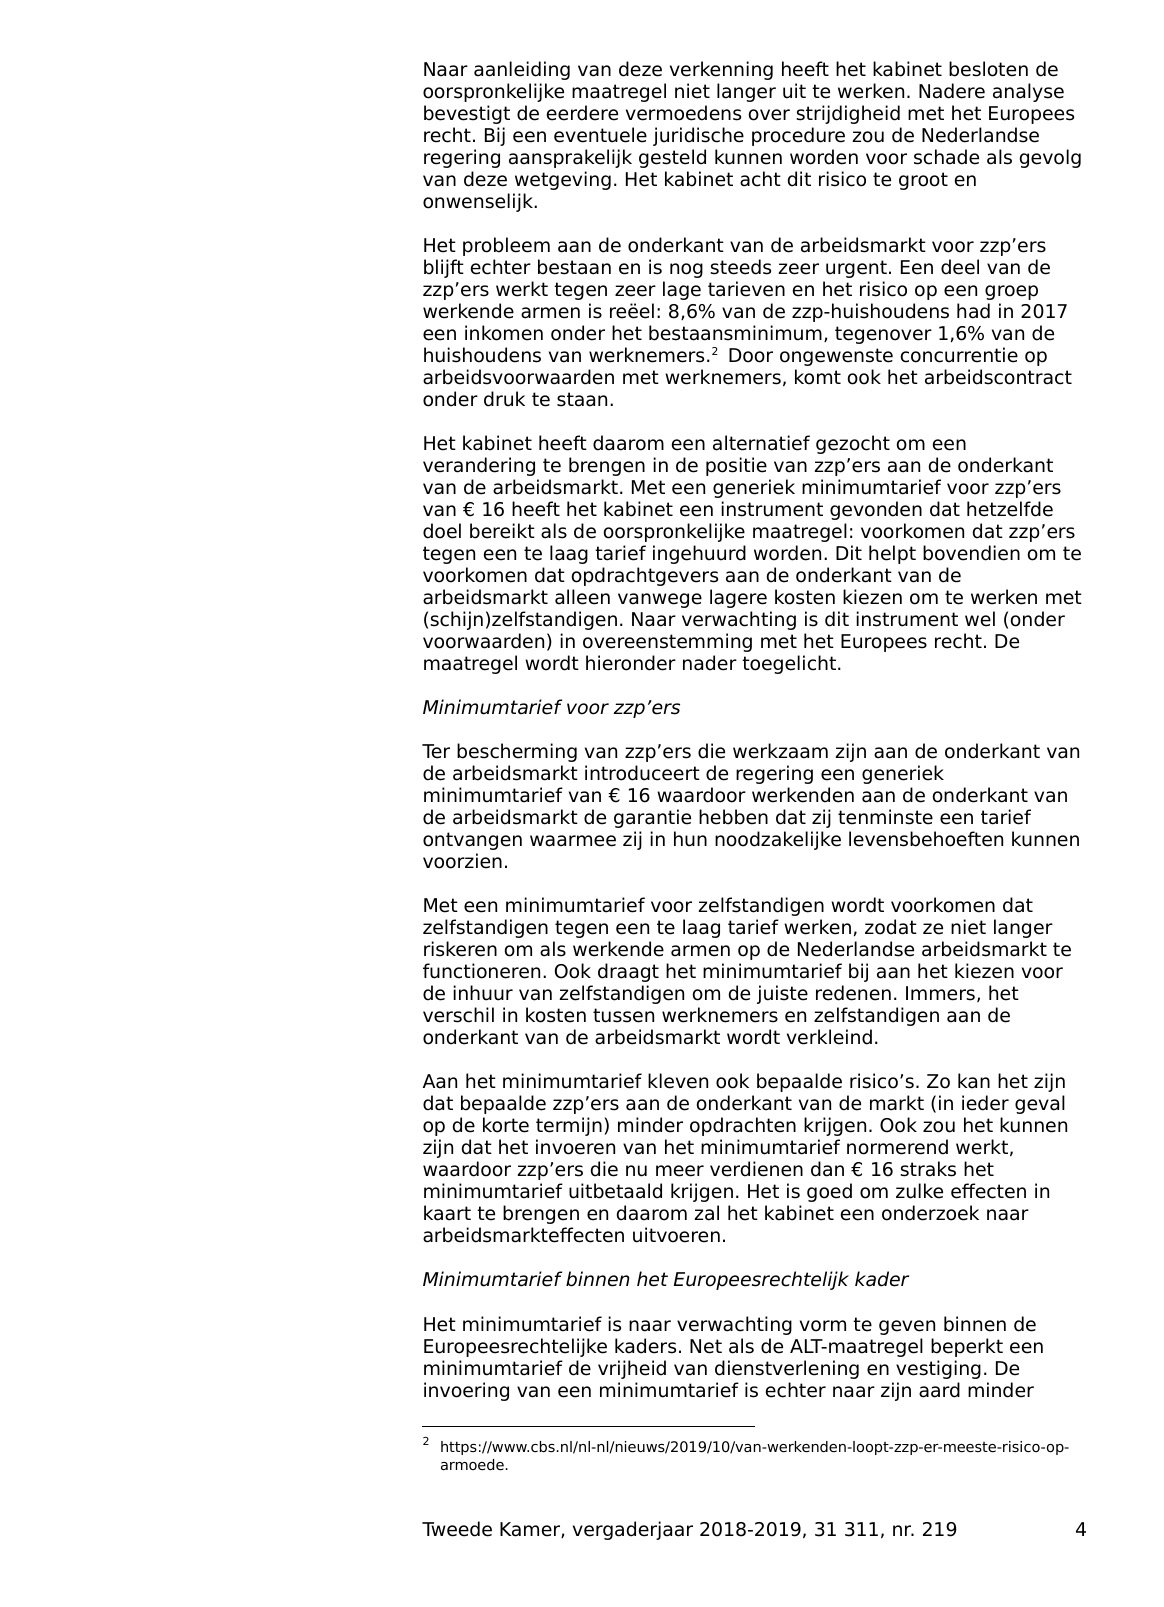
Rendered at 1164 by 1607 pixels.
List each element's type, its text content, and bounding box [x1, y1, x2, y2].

text Het probleem aan de onderkant van de arbeidsmarkt voor zzp’ers blijft echter bestaan en is nog steeds zeer urgent. Een deel van de zzp’ers werkt tegen zeer lage tarieven en het risico op een groep werkende armen is reëel: 8,6% van de zzp-huishoudens had in 2017 een inkomen onder het bestaansminimum, tegenover 1,6% van de huishoudens van werknemers. Door ongewenste concurrentie op arbeidsvoorwaarden met werknemers, komt ook het arbeidscontract onder druk te staan. [422, 235, 1087, 411]
text https://www.cbs.nl/nl-nl/nieuws/2019/10/van-werkenden-loopt-zzp-er-meeste-risico-op-armoede. [422, 1435, 1087, 1474]
text Het minimumtarief is naar verwachting vorm te geven binnen de Europeesrechtelijke kaders. Net als de ALT-maatregel beperkt een minimumtarief de vrijheid van dienstverlening en vestiging. De invoering van een minimumtarief is echter naar zijn aard minder [422, 1313, 1087, 1401]
text Aan het minimumtarief kleven ook bepaalde risico’s. Zo kan het zijn dat bepaalde zzp’ers aan de onderkant van de markt (in ieder geval op de korte termijn) minder opdrachten krijgen. Ook zou het kunnen zijn dat het invoeren van het minimumtarief normerend werkt, waardoor zzp’ers die nu meer verdienen dan € 16 straks het minimumtarief uitbetaald krijgen. Het is goed om zulke effecten in kaart te brengen en daarom zal het kabinet een onderzoek naar arbeidsmarkteffecten uitvoeren. [422, 1071, 1087, 1247]
subtitle Minimumtarief voor zzp’ers [422, 697, 1087, 719]
text Het kabinet heeft daarom een alternatief gezocht om een verandering te brengen in de positie van zzp’ers aan de onderkant van de arbeidsmarkt. Met een generiek minimumtarief voor zzp’ers van € 16 heeft het kabinet een instrument gevonden dat hetzelfde doel bereikt als de oorspronkelijke maatregel: voorkomen dat zzp’ers tegen een te laag tarief ingehuurd worden. Dit helpt bovendien om te voorkomen dat opdrachtgevers aan de onderkant van de arbeidsmarkt alleen vanwege lagere kosten kiezen om te werken met (schijn)zelfstandigen. Naar verwachting is dit instrument wel (onder voorwaarden) in overeenstemming met het Europees recht. De maatregel wordt hieronder nader toegelicht. [422, 433, 1087, 675]
text Naar aanleiding van deze verkenning heeft het kabinet besloten de oorspronkelijke maatregel niet langer uit te werken. Nadere analyse bevestigt de eerdere vermoedens over strijdigheid met het Europees recht. Bij een eventuele juridische procedure zou de Nederlandse regering aansprakelijk gesteld kunnen worden voor schade als gevolg van deze wetgeving. Het kabinet acht dit risico te groot en onwenselijk. [422, 59, 1087, 213]
text Ter bescherming van zzp’ers die werkzaam zijn aan de onderkant van de arbeidsmarkt introduceert de regering een generiek minimumtarief van € 16 waardoor werkenden aan de onderkant van de arbeidsmarkt de garantie hebben dat zij tenminste een tarief ontvangen waarmee zij in hun noodzakelijke levensbehoeften kunnen voorzien. [422, 741, 1087, 873]
text Met een minimumtarief voor zelfstandigen wordt voorkomen dat zelfstandigen tegen een te laag tarief werken, zodat ze niet langer riskeren om als werkende armen op de Nederlandse arbeidsmarkt te functioneren. Ook draagt het minimumtarief bij aan het kiezen voor de inhuur van zelfstandigen om de juiste redenen. Immers, het verschil in kosten tussen werknemers en zelfstandigen aan de onderkant van de arbeidsmarkt wordt verkleind. [422, 895, 1087, 1049]
subtitle Minimumtarief binnen het Europeesrechtelijk kader [422, 1269, 1087, 1291]
